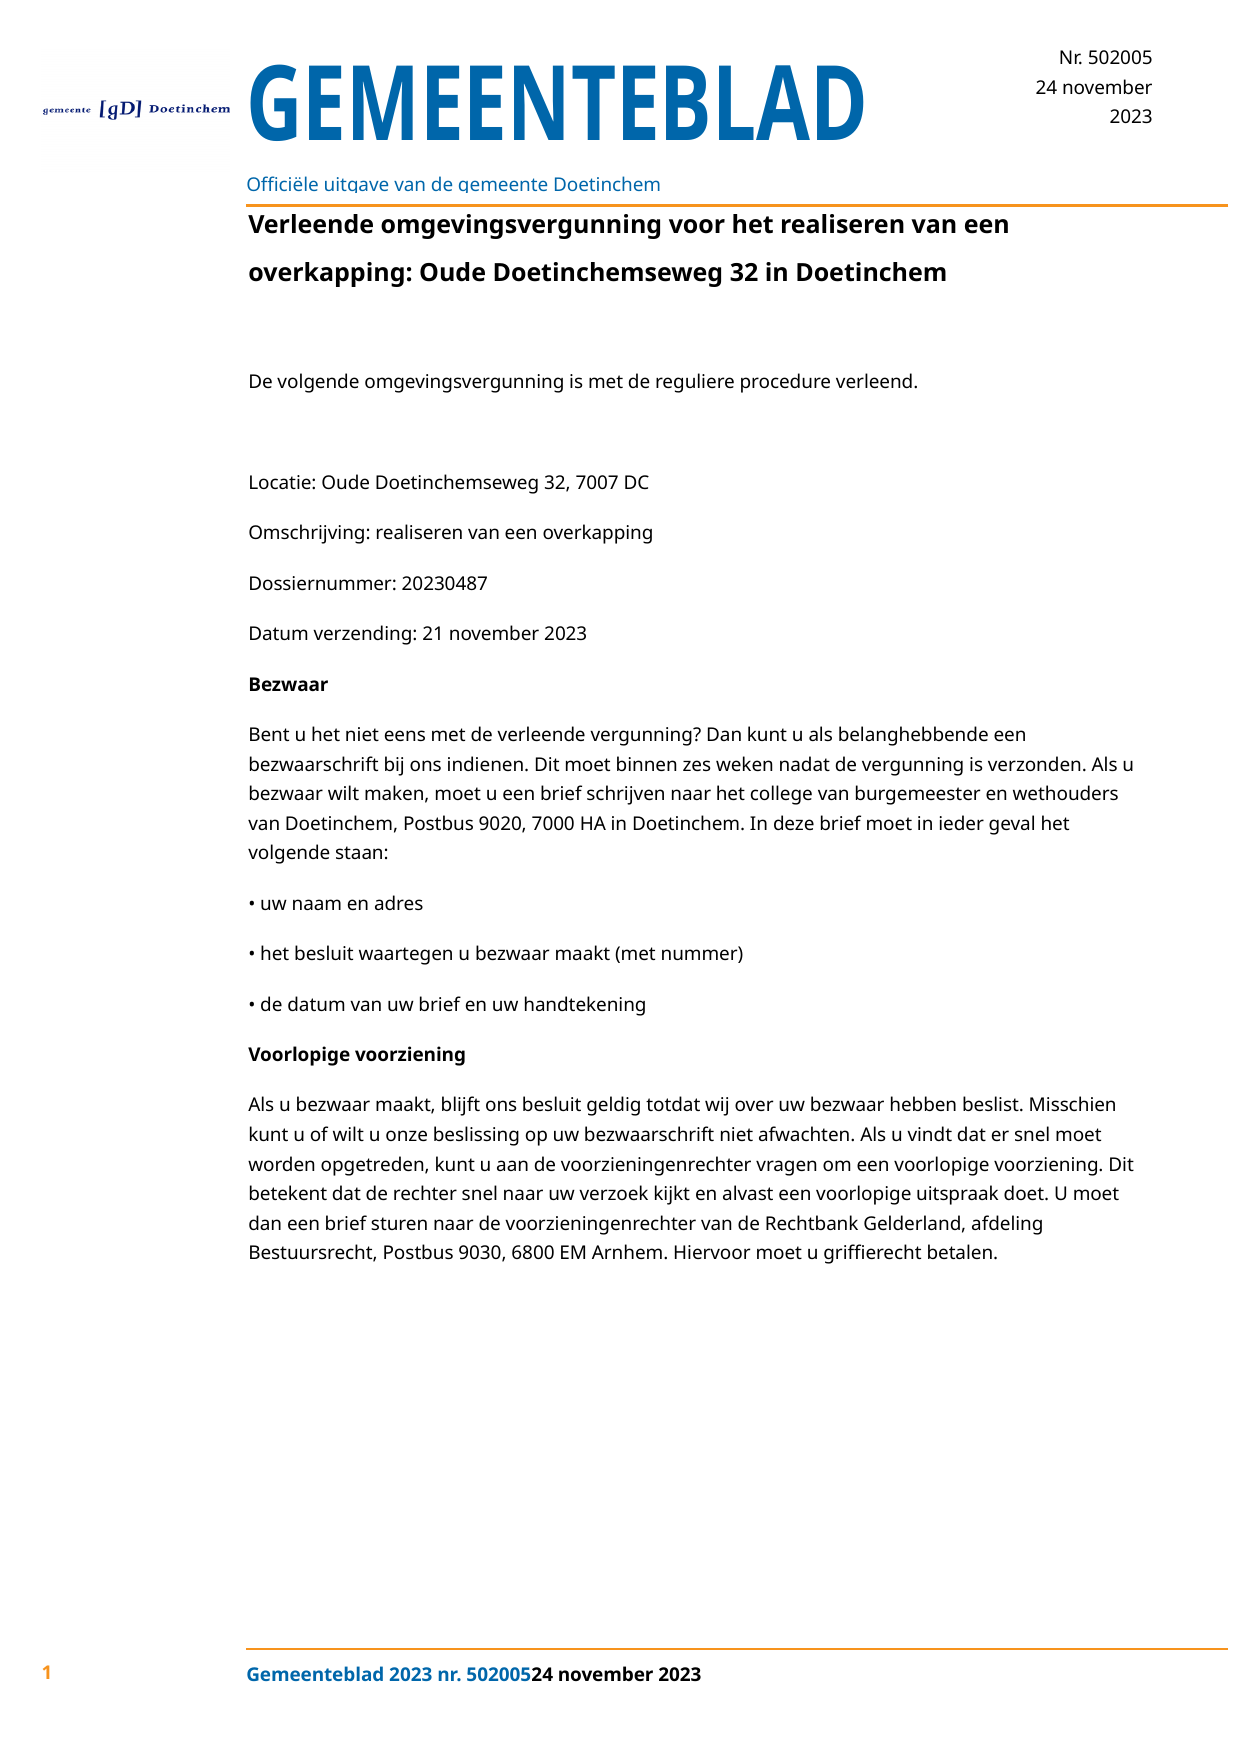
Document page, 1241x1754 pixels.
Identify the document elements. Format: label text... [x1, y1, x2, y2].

text • uw naam en adres [248, 890, 1152, 916]
text Dossiernummer: 20230487 [248, 570, 1152, 596]
text • de datum van uw brief en uw handtekening [248, 991, 1152, 1017]
text Als u bezwaar maakt, blijft ons besluit geldig totdat wij over uw bezwaar hebben beslist. Misschien kunt u of wilt u onze beslissing op uw bezwaarschrift niet afwachten. Als u vindt dat er snel moet worden opgetreden, kunt u aan de voorzieningenrechter vragen om een voorlopige voorziening. Dit betekent dat de rechter snel naar uw verzoek kijkt en alvast een voorlopige uitspraak doet. U moet dan een brief sturen naar de voorzieningenrechter van de Rechtbank Gelderland, afdeling Bestuursrecht, Postbus 9030, 6800 EM Arnhem. Hiervoor moet u griffierecht betalen. [248, 1092, 1152, 1265]
picture [41, 47, 231, 172]
text Bent u het niet eens met de verleende vergunning? Dan kunt u als belanghebbende een bezwaarschrift bij ons indienen. Dit moet binnen zes weken nadat de vergunning is verzonden. Als u bezwaar wilt maken, moet u een brief schrijven naar het college van burgemeester en wethouders van Doetinchem, Postbus 9020, 7000 HA in Doetinchem. In deze brief moet in ieder geval het volgende staan: [248, 721, 1152, 865]
text Locatie: Oude Doetinchemseweg 32, 7007 DC [248, 469, 1152, 495]
text Voorlopige voorziening [248, 1041, 1152, 1067]
text • het besluit waartegen u bezwaar maakt (met nummer) [248, 940, 1152, 966]
text De volgende omgevingsvergunning is met de reguliere procedure verleend. [248, 368, 1152, 394]
text Datum verzending: 21 november 2023 [248, 620, 1152, 646]
text Omschrijving: realiseren van een overkapping [248, 519, 1152, 545]
text Verleende omgevingsvergunning voor het realiseren van een overkapping: Oude Doetinchemseweg 32 in Doetinchem [248, 207, 1152, 288]
text Bezwaar [248, 671, 1152, 697]
